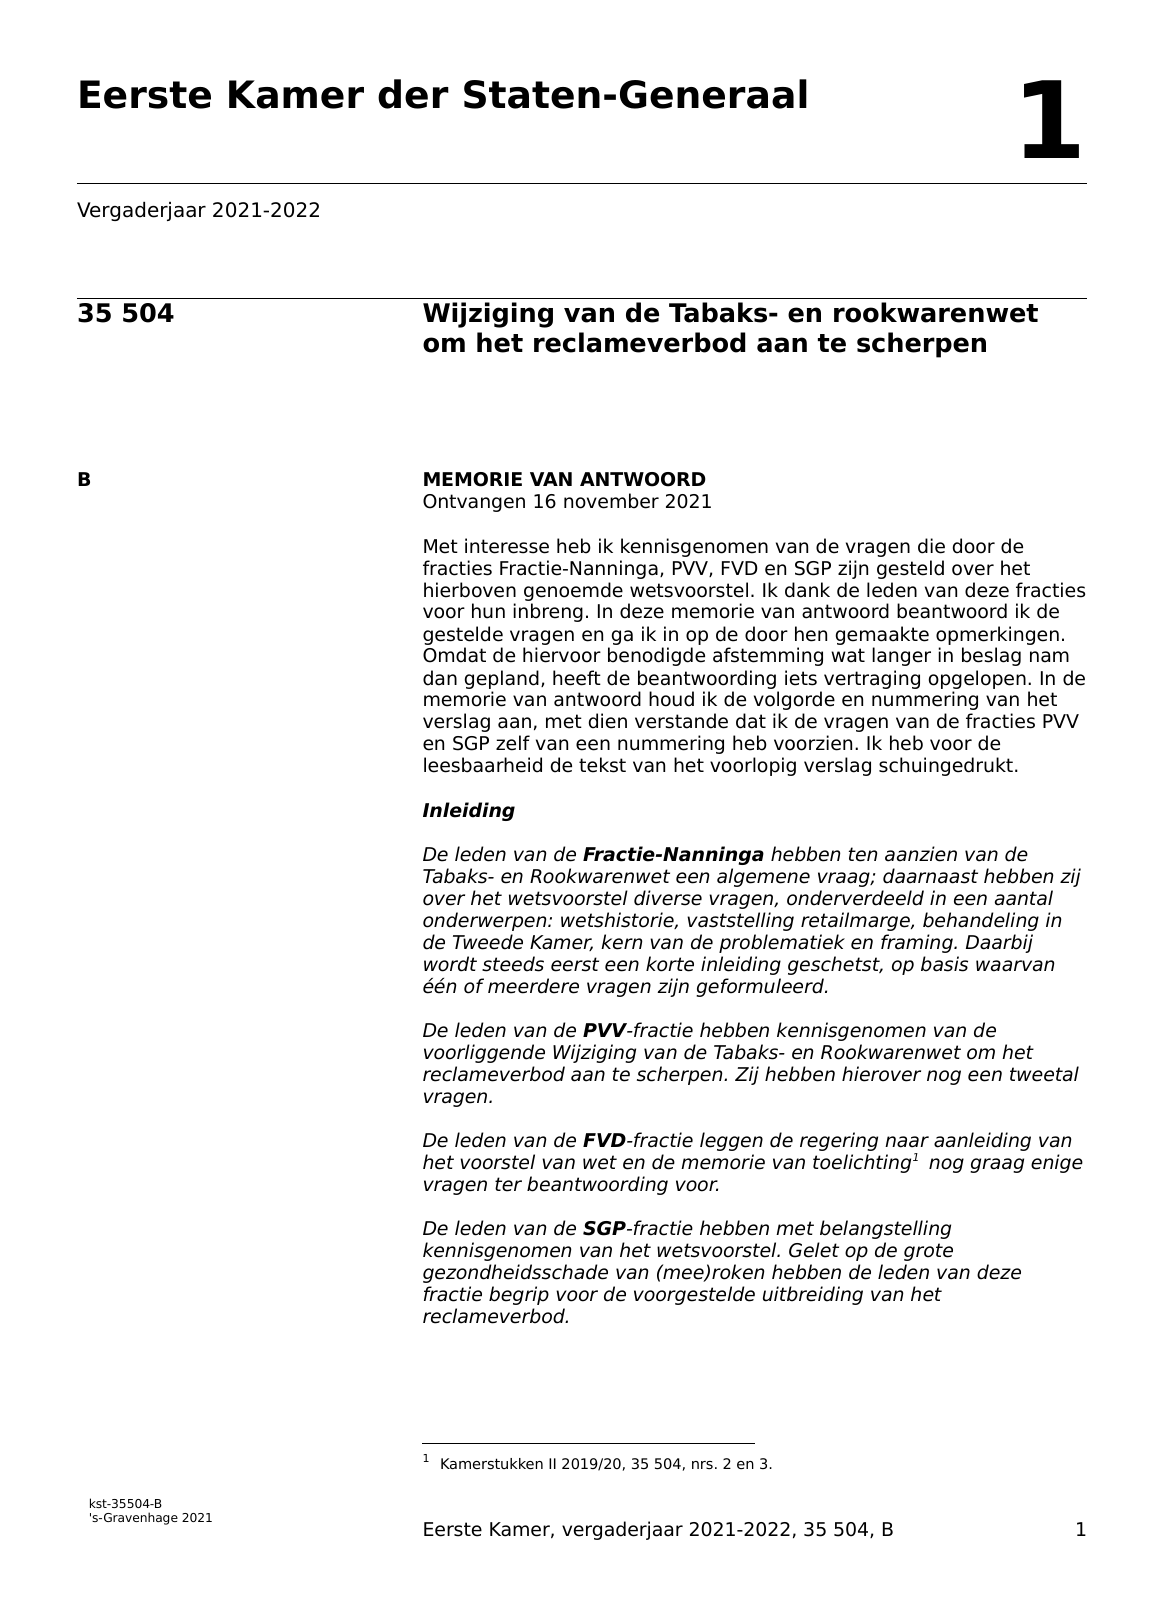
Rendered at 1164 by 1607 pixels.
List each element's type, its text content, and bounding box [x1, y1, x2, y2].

table_header 1 [886, 59, 1087, 183]
subtitle 35 504 Wijziging van de Tabaks- en rookwarenwet om het reclameverbod aan te scherpen [77, 299, 1087, 358]
text kst-35504-B [88, 1497, 323, 1511]
subtitle B MEMORIE VAN ANTWOORD [77, 469, 1087, 491]
table_header Eerste Kamer der Staten-Generaal [77, 59, 886, 183]
text De leden van de PVV-fractie hebben kennisgenomen van de voorliggende Wijziging van de Tabaks- en Rookwarenwet om het reclameverbod aan te scherpen. Zij hebben hierover nog een tweetal vragen. [422, 1020, 1087, 1108]
text De leden van de SGP-fractie hebben met belangstelling kennisgenomen van het wetsvoorstel. Gelet op de grote gezondheidsschade van (mee)roken hebben de leden van deze fractie begrip voor de voorgestelde uitbreiding van het reclameverbod. [422, 1218, 1087, 1328]
text De leden van de Fractie-Nanninga hebben ten aanzien van de Tabaks- en Rookwarenwet een algemene vraag; daarnaast hebben zij over het wetsvoorstel diverse vragen, onderverdeeld in een aantal onderwerpen: wetshistorie, vaststelling retailmarge, behandeling in de Tweede Kamer, kern van de problematiek en framing. Daarbij wordt steeds eerst een korte inleiding geschetst, op basis waarvan één of meerdere vragen zijn geformuleerd. [422, 844, 1087, 997]
text Met interesse heb ik kennisgenomen van de vragen die door de fracties Fractie-Nanninga, PVV, FVD en SGP zijn gesteld over het hierboven genoemde wetsvoorstel. Ik dank de leden van deze fracties voor hun inbreng. In deze memorie van antwoord beantwoord ik de gestelde vragen en ga ik in op de door hen gemaakte opmerkingen. Omdat de hiervoor benodigde afstemming wat langer in beslag nam dan gepland, heeft de beantwoording iets vertraging opgelopen. In de memorie van antwoord houd ik de volgorde en nummering van het verslag aan, met dien verstande dat ik de vragen van de fracties PVV en SGP zelf van een nummering heb voorzien. Ik heb voor de leesbaarheid de tekst van het voorlopig verslag schuingedrukt. [422, 536, 1087, 777]
text 's-Gravenhage 2021 [88, 1511, 323, 1525]
subtitle Inleiding [422, 799, 1087, 821]
table_cell Vergaderjaar 2021-2022 [77, 184, 1087, 298]
text Kamerstukken II 2019/20, 35 504, nrs. 2 en 3. [422, 1452, 1087, 1474]
text De leden van de FVD-fractie leggen de regering naar aanleiding van het voorstel van wet en de memorie van toelichting nog graag enige vragen ter beantwoording voor. [422, 1130, 1087, 1196]
text Ontvangen 16 november 2021 [422, 491, 1087, 513]
